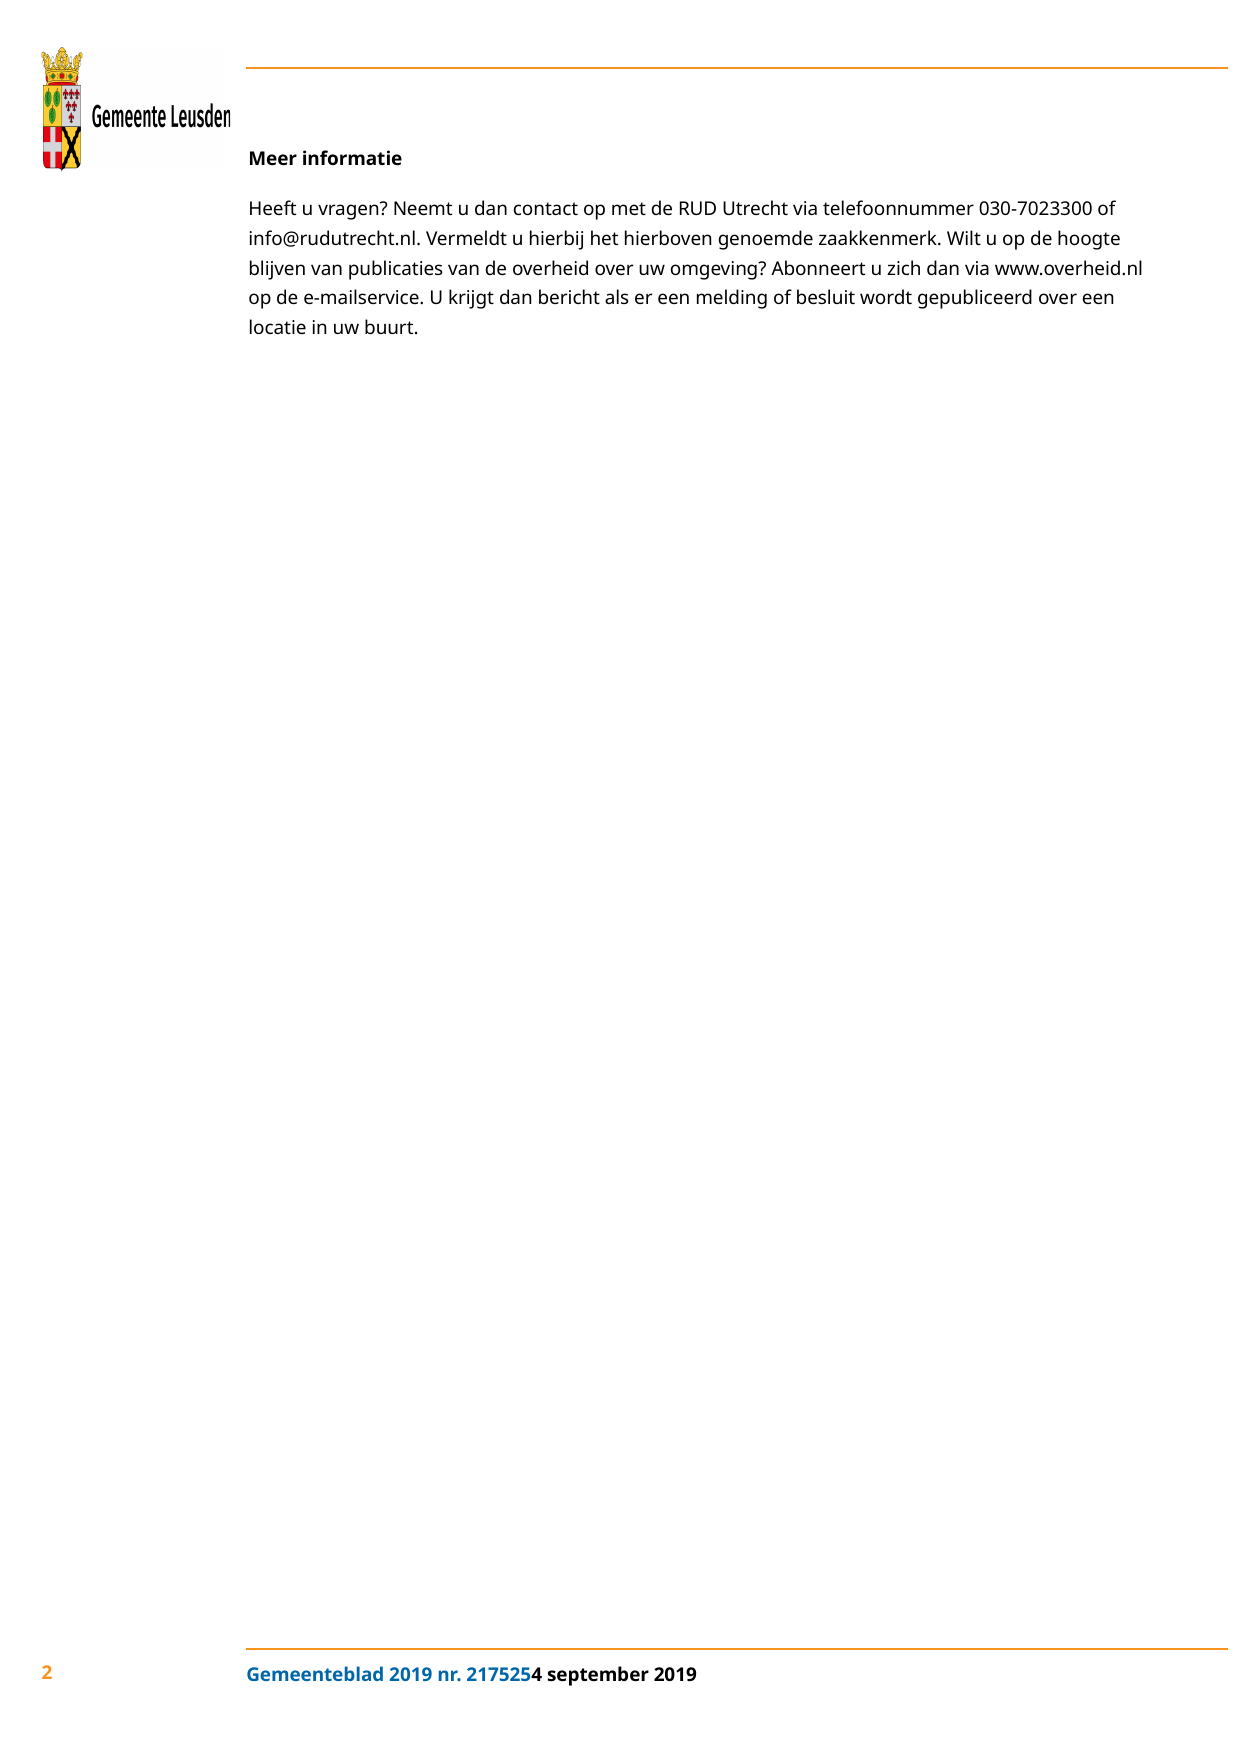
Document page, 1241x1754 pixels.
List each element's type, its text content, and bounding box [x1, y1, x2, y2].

text Heeft u vragen? Neemt u dan contact op met de RUD Utrecht via telefoonnummer 030-7023300 of info@rudutrecht.nl. Vermeldt u hierbij het hierboven genoemde zaakkenmerk. Wilt u op de hoogte blijven van publicaties van de overheid over uw omgeving? Abonneert u zich dan via www.overheid.nl op de e-mailservice. U krijgt dan bericht als er een melding of besluit wordt gepubliceerd over een locatie in uw buurt. [248, 196, 1152, 340]
picture [41, 47, 231, 172]
text Meer informatie [248, 145, 1152, 171]
